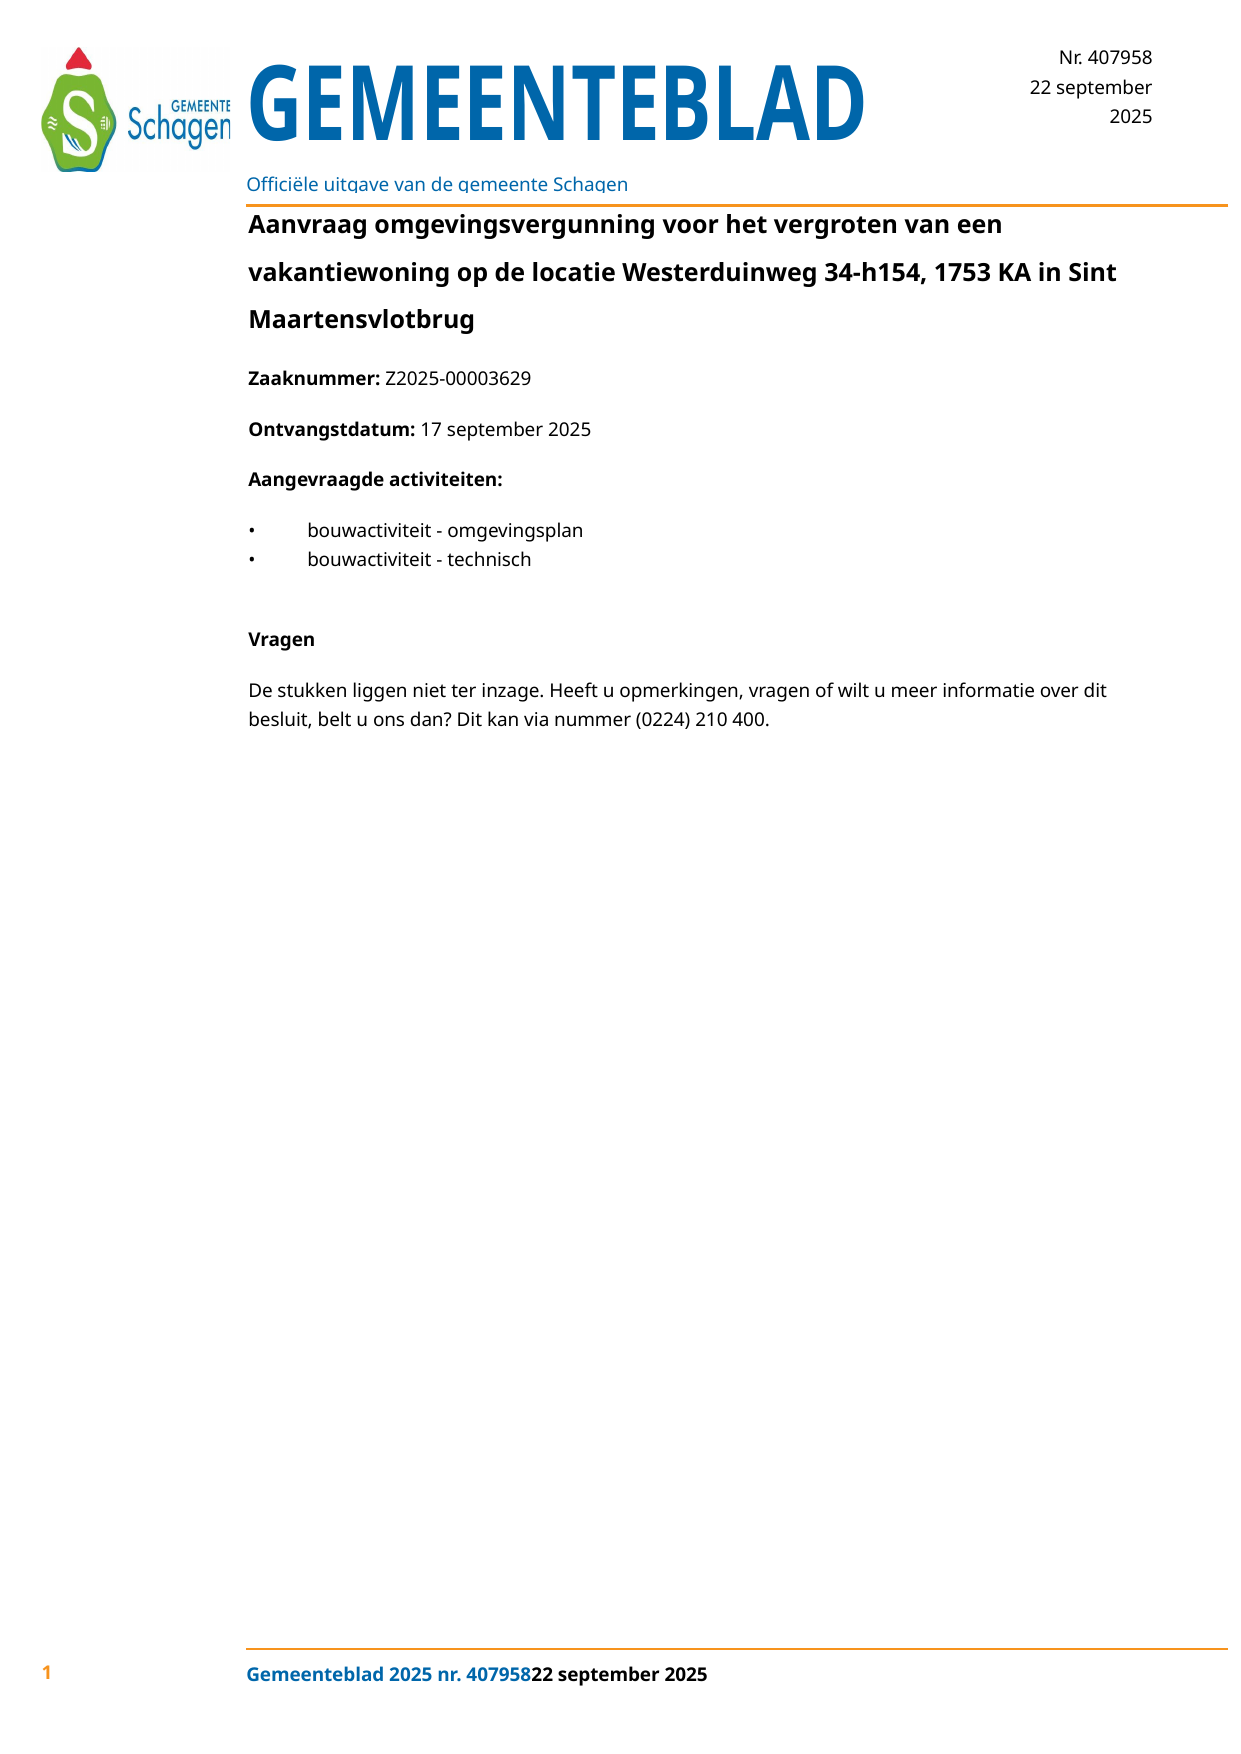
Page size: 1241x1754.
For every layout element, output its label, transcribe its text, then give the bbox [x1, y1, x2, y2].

text Ontvangstdatum: 17 september 2025 [248, 416, 1152, 442]
picture [41, 47, 231, 172]
text Aangevraagde activiteiten: [248, 466, 1152, 492]
list bouwactiviteit - omgevingsplan [248, 517, 1152, 542]
text Zaaknummer: Z2025-00003629 [248, 366, 1152, 391]
list bouwactiviteit - technisch [248, 546, 1152, 572]
text Aanvraag omgevingsvergunning voor het vergroten van een vakantiewoning op de locatie Westerduinweg 34-h154, 1753 KA in Sint Maartensvlotbrug [248, 207, 1152, 336]
text De stukken liggen niet ter inzage. Heeft u opmerkingen, vragen of wilt u meer informatie over dit besluit, belt u ons dan? Dit kan via nummer (0224) 210 400. [248, 677, 1152, 732]
text Vragen [248, 626, 1152, 652]
